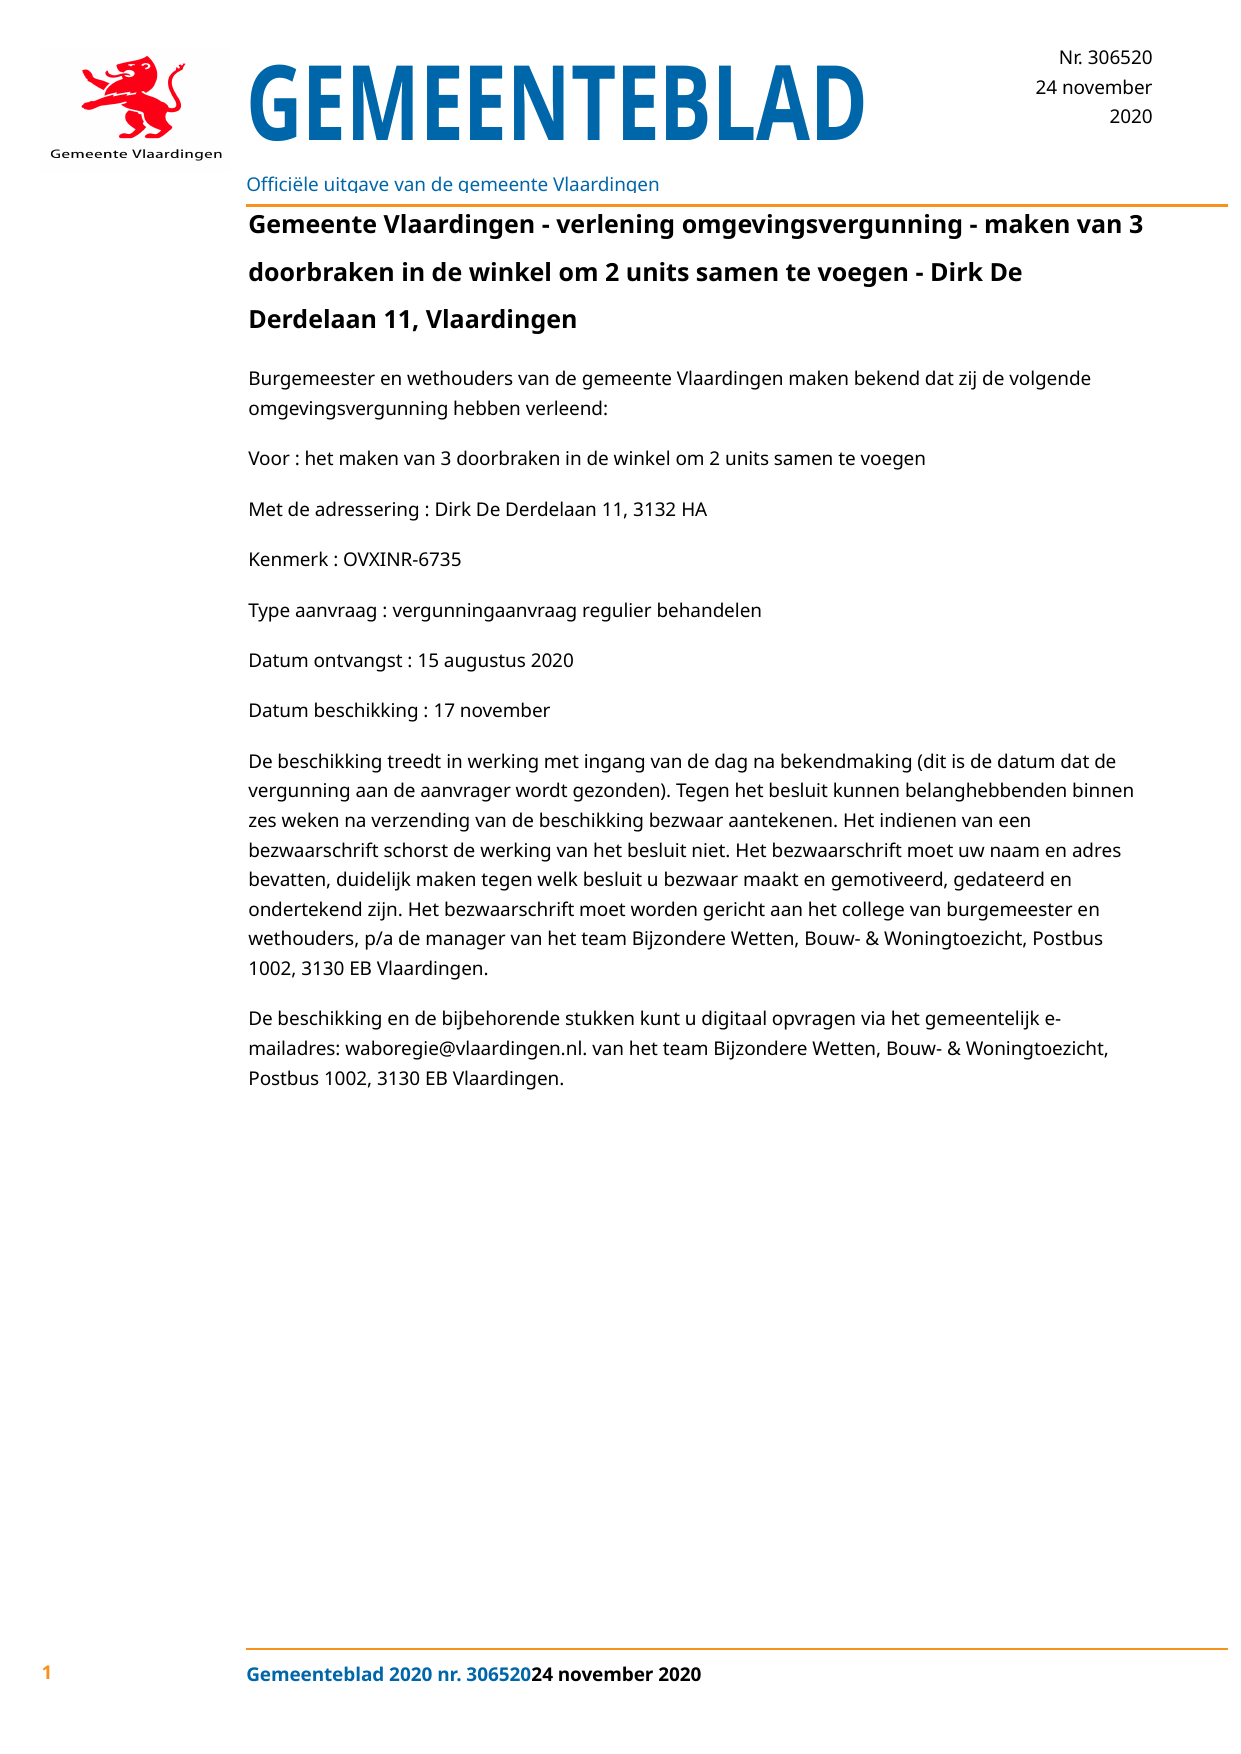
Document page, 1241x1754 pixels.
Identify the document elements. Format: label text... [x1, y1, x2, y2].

text Voor : het maken van 3 doorbraken in de winkel om 2 units samen te voegen [248, 446, 1152, 471]
text Kenmerk : OVXINR-6735 [248, 546, 1152, 572]
picture [41, 47, 231, 172]
text Datum ontvangst : 15 augustus 2020 [248, 647, 1152, 673]
text Gemeente Vlaardingen - verlening omgevingsvergunning - maken van 3 doorbraken in de winkel om 2 units samen te voegen - Dirk De Derdelaan 11, Vlaardingen [248, 207, 1152, 336]
text Burgemeester en wethouders van de gemeente Vlaardingen maken bekend dat zij de volgende omgevingsvergunning hebben verleend: [248, 366, 1152, 421]
text Type aanvraag : vergunningaanvraag regulier behandelen [248, 597, 1152, 622]
text De beschikking en de bijbehorende stukken kunt u digitaal opvragen via het gemeentelijk e-mailadres: waboregie@vlaardingen.nl. van het team Bijzondere Wetten, Bouw- & Woningtoezicht, Postbus 1002, 3130 EB Vlaardingen. [248, 1006, 1152, 1090]
text Met de adressering : Dirk De Derdelaan 11, 3132 HA [248, 496, 1152, 522]
text De beschikking treedt in werking met ingang van de dag na bekendmaking (dit is de datum dat de vergunning aan de aanvrager wordt gezonden). Tegen het besluit kunnen belanghebbenden binnen zes weken na verzending van de beschikking bezwaar aantekenen. Het indienen van een bezwaarschrift schorst de werking van het besluit niet. Het bezwaarschrift moet uw naam en adres bevatten, duidelijk maken tegen welk besluit u bezwaar maakt en gemotiveerd, gedateerd en ondertekend zijn. Het bezwaarschrift moet worden gericht aan het college van burgemeester en wethouders, p/a de manager van het team Bijzondere Wetten, Bouw- & Woningtoezicht, Postbus 1002, 3130 EB Vlaardingen. [248, 748, 1152, 981]
text Datum beschikking : 17 november [248, 698, 1152, 723]
